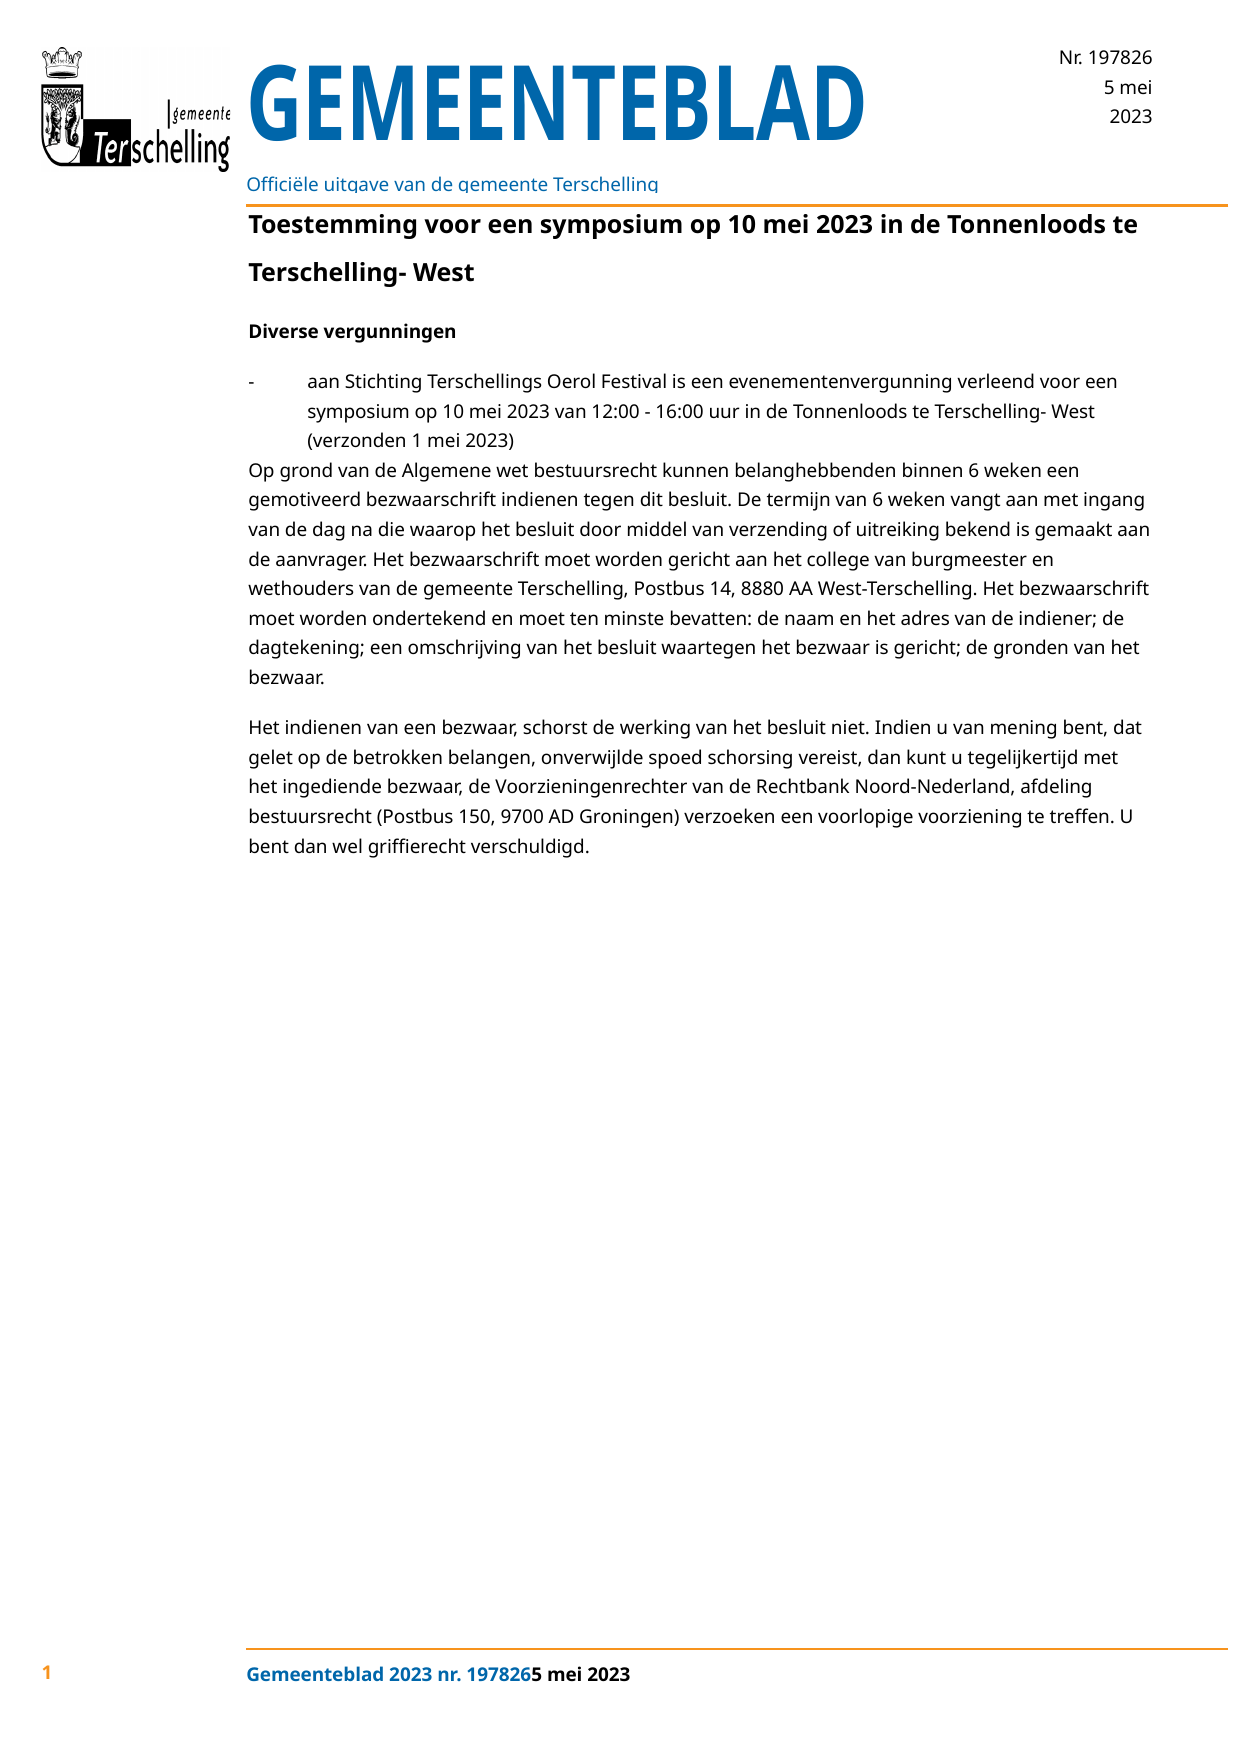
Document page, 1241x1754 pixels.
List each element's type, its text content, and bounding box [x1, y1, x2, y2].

text Toestemming voor een symposium op 10 mei 2023 in de Tonnenloods te Terschelling- West [248, 207, 1152, 288]
list aan Stichting Terschellings Oerol Festival is een evenementenvergunning verleend voor een symposium op 10 mei 2023 van 12:00 - 16:00 uur in de Tonnenloods te Terschelling- West (verzonden 1 mei 2023) [248, 368, 1152, 453]
text Diverse vergunningen [248, 318, 1152, 344]
text Op grond van de Algemene wet bestuursrecht kunnen belanghebbenden binnen 6 weken een gemotiveerd bezwaarschrift indienen tegen dit besluit. De termijn van 6 weken vangt aan met ingang van de dag na die waarop het besluit door middel van verzending of uitreiking bekend is gemaakt aan de aanvrager. Het bezwaarschrift moet worden gericht aan het college van burgmeester en wethouders van de gemeente Terschelling, Postbus 14, 8880 AA West-Terschelling. Het bezwaarschrift moet worden ondertekend en moet ten minste bevatten: de naam en het adres van de indiener; de dagtekening; een omschrijving van het besluit waartegen het bezwaar is gericht; de gronden van het bezwaar. [248, 457, 1152, 690]
text Het indienen van een bezwaar, schorst de werking van het besluit niet. Indien u van mening bent, dat gelet op de betrokken belangen, onverwijlde spoed schorsing vereist, dan kunt u tegelijkertijd met het ingediende bezwaar, de Voorzieningenrechter van de Rechtbank Noord-Nederland, afdeling bestuursrecht (Postbus 150, 9700 AD Groningen) verzoeken een voorlopige voorziening te treffen. U bent dan wel griffierecht verschuldigd. [248, 714, 1152, 859]
picture [41, 47, 231, 172]
